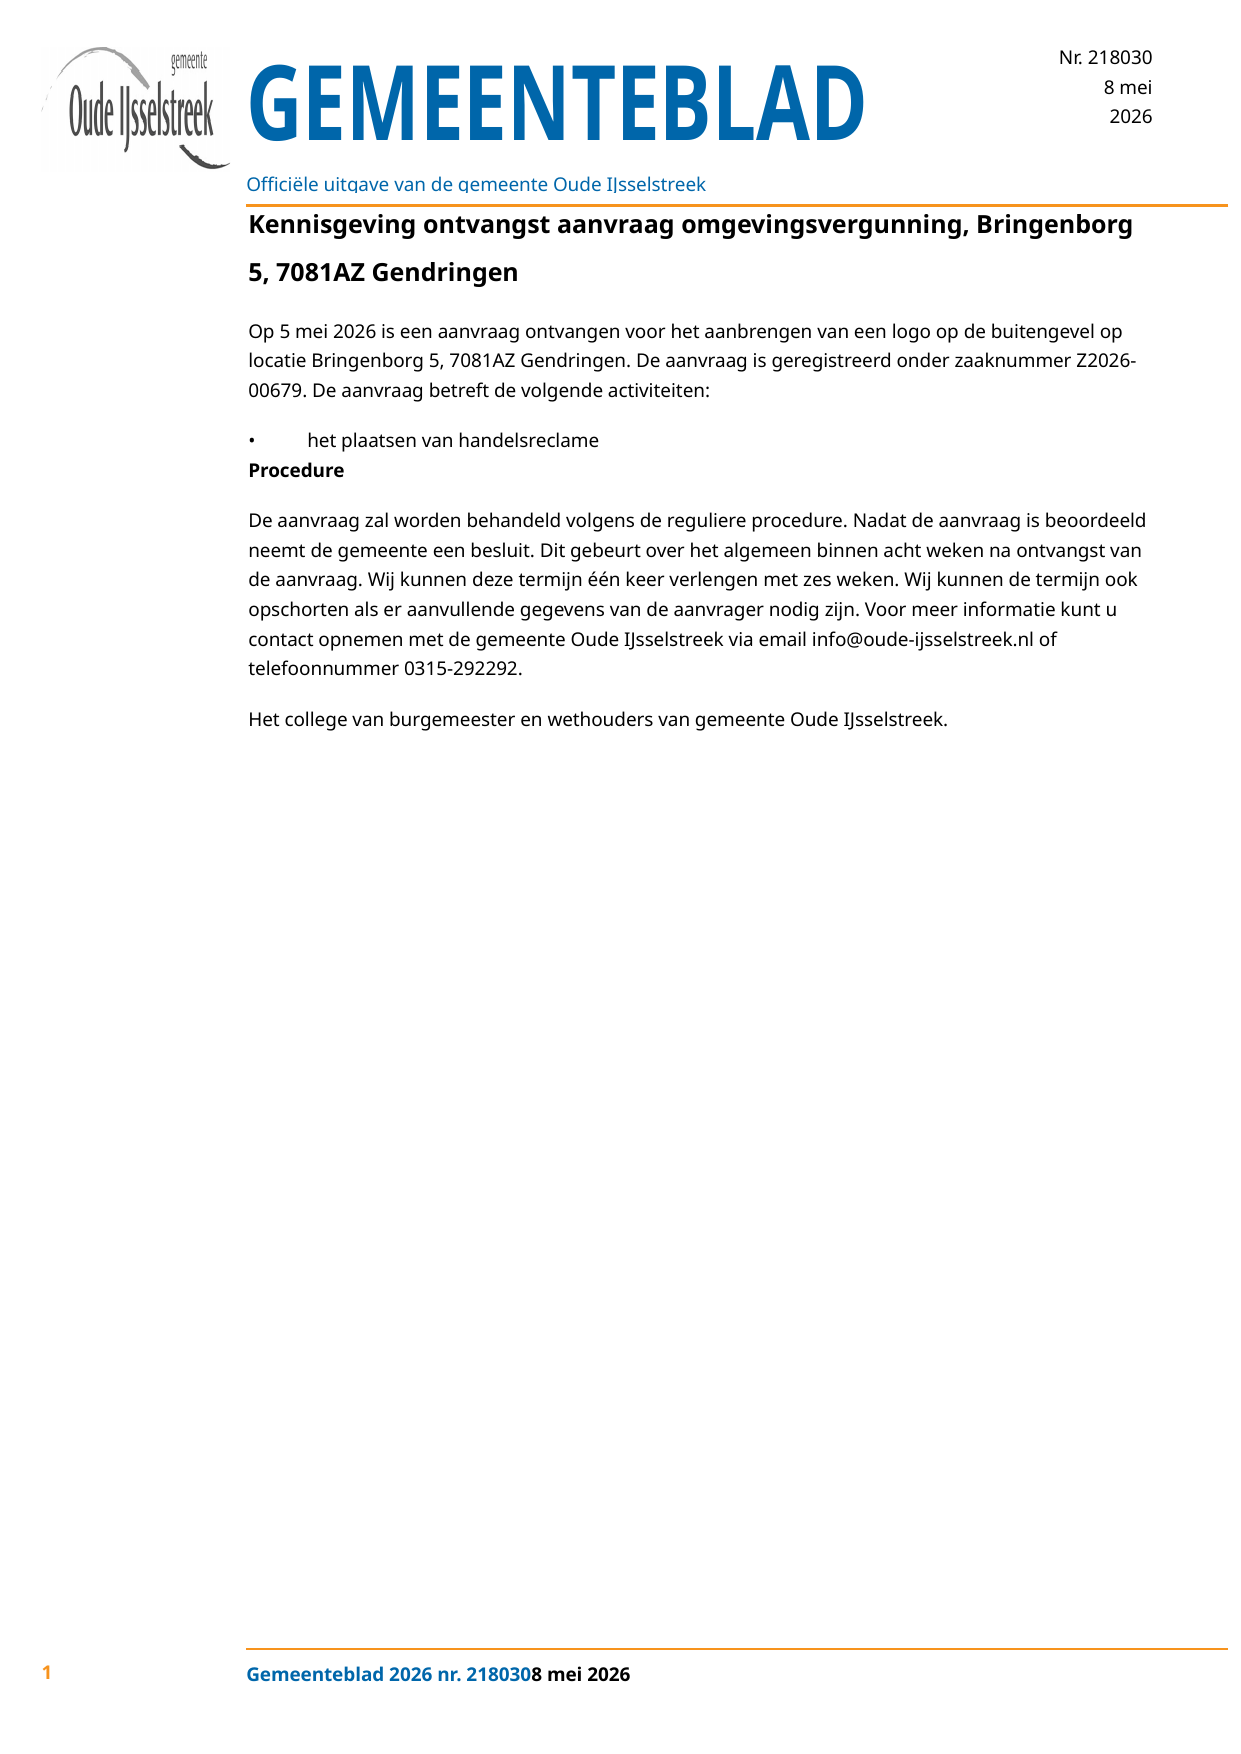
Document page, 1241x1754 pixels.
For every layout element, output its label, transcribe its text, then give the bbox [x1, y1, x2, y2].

text Procedure [248, 457, 1152, 483]
text Het college van burgemeester en wethouders van gemeente Oude IJsselstreek. [248, 706, 1152, 732]
text Kennisgeving ontvangst aanvraag omgevingsvergunning, Bringenborg 5, 7081AZ Gendringen [248, 207, 1152, 288]
list het plaatsen van handelsreclame [248, 427, 1152, 453]
text Op 5 mei 2026 is een aanvraag ontvangen voor het aanbrengen van een logo op de buitengevel op locatie Bringenborg 5, 7081AZ Gendringen. De aanvraag is geregistreerd onder zaaknummer Z2026-00679. De aanvraag betreft de volgende activiteiten: [248, 318, 1152, 403]
picture [41, 47, 231, 172]
text De aanvraag zal worden behandeld volgens de reguliere procedure. Nadat de aanvraag is beoordeeld neemt de gemeente een besluit. Dit gebeurt over het algemeen binnen acht weken na ontvangst van de aanvraag. Wij kunnen deze termijn één keer verlengen met zes weken. Wij kunnen de termijn ook opschorten als er aanvullende gegevens van de aanvrager nodig zijn. Voor meer informatie kunt u contact opnemen met de gemeente Oude IJsselstreek via email info@oude-ijsselstreek.nl of telefoonnummer 0315-292292. [248, 507, 1152, 681]
